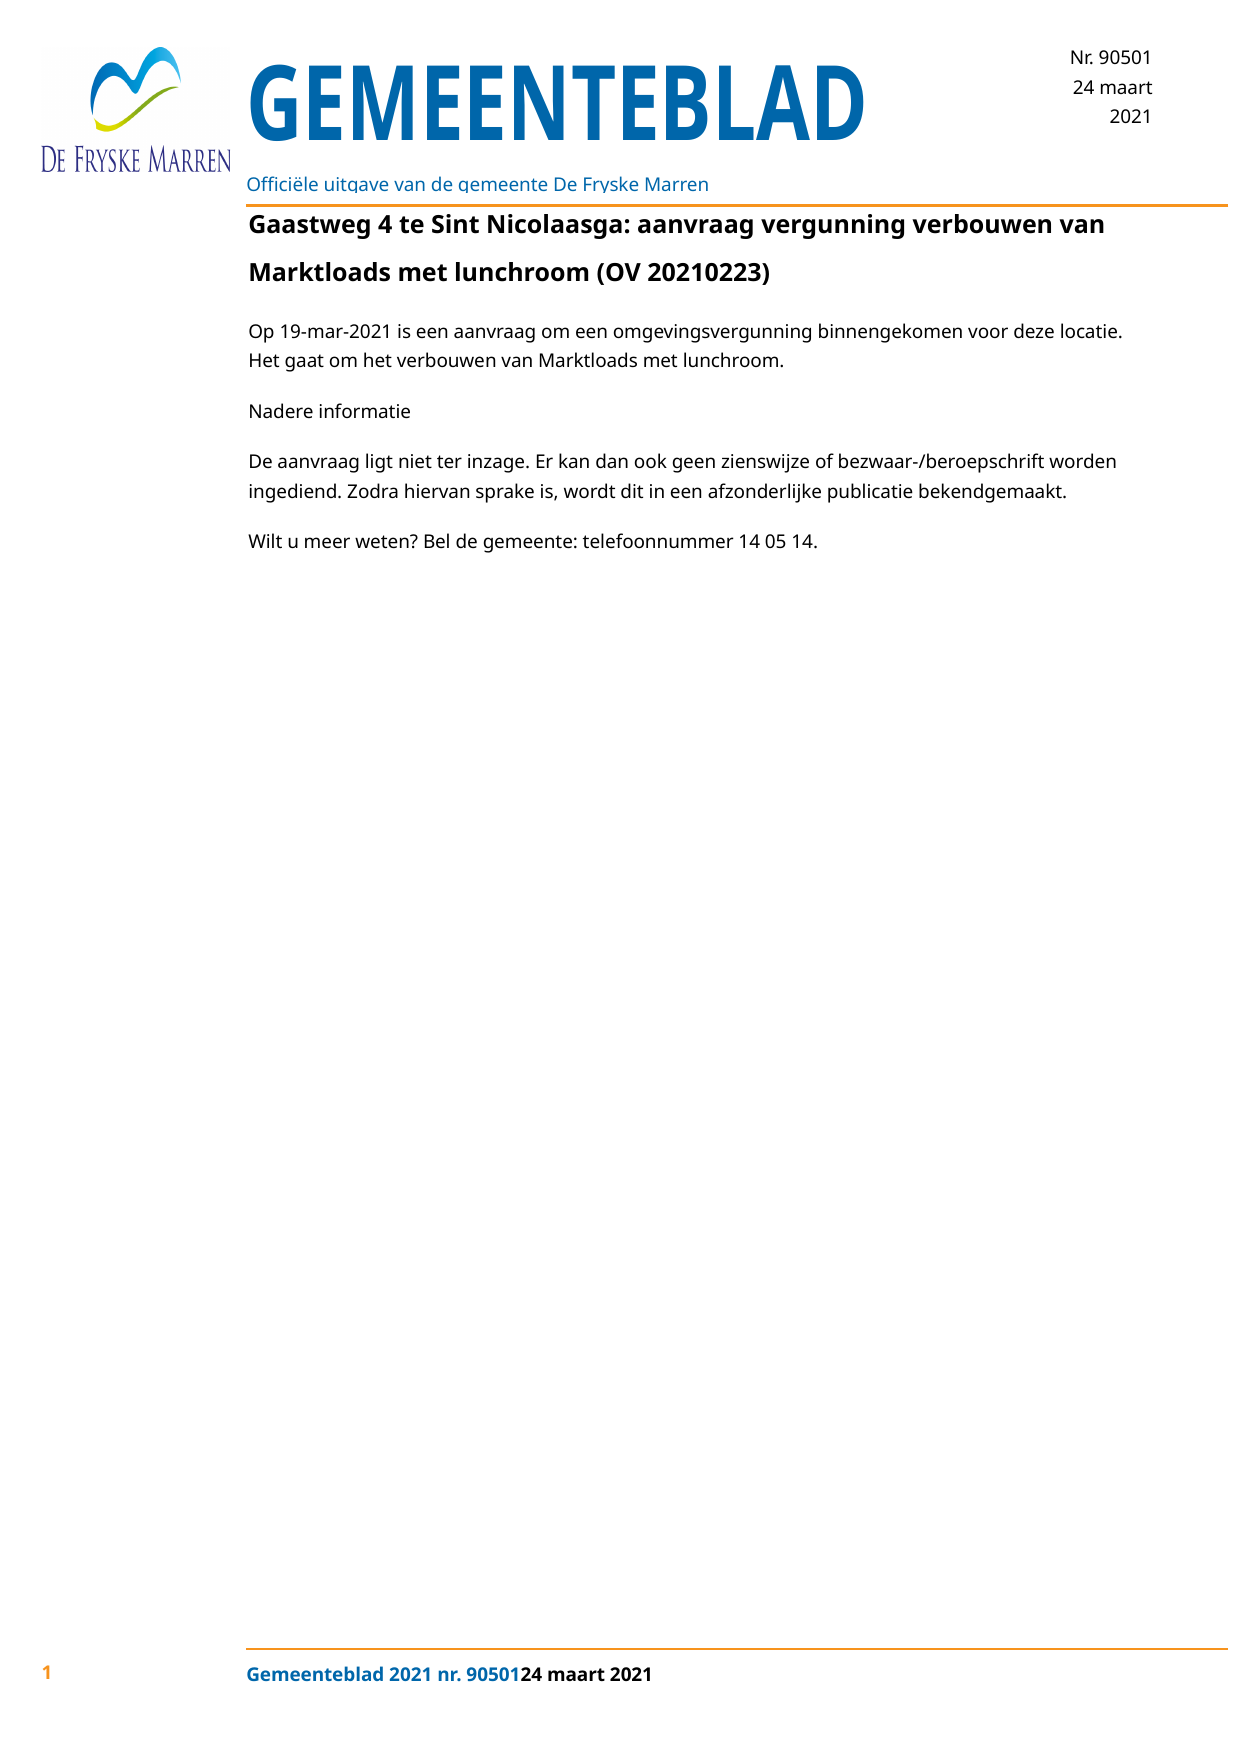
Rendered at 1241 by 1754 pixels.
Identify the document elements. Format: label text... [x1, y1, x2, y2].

text De aanvraag ligt niet ter inzage. Er kan dan ook geen zienswijze of bezwaar-/beroepschrift worden ingediend. Zodra hiervan sprake is, wordt dit in een afzonderlijke publicatie bekendgemaakt. [248, 448, 1152, 504]
text Gaastweg 4 te Sint Nicolaasga: aanvraag vergunning verbouwen van Marktloads met lunchroom (OV 20210223) [248, 207, 1152, 288]
text Wilt u meer weten? Bel de gemeente: telefoonnummer 14 05 14. [248, 528, 1152, 554]
text Nadere informatie [248, 398, 1152, 424]
picture [41, 47, 231, 172]
text Op 19-mar-2021 is een aanvraag om een omgevingsvergunning binnengekomen voor deze locatie. Het gaat om het verbouwen van Marktloads met lunchroom. [248, 318, 1152, 373]
